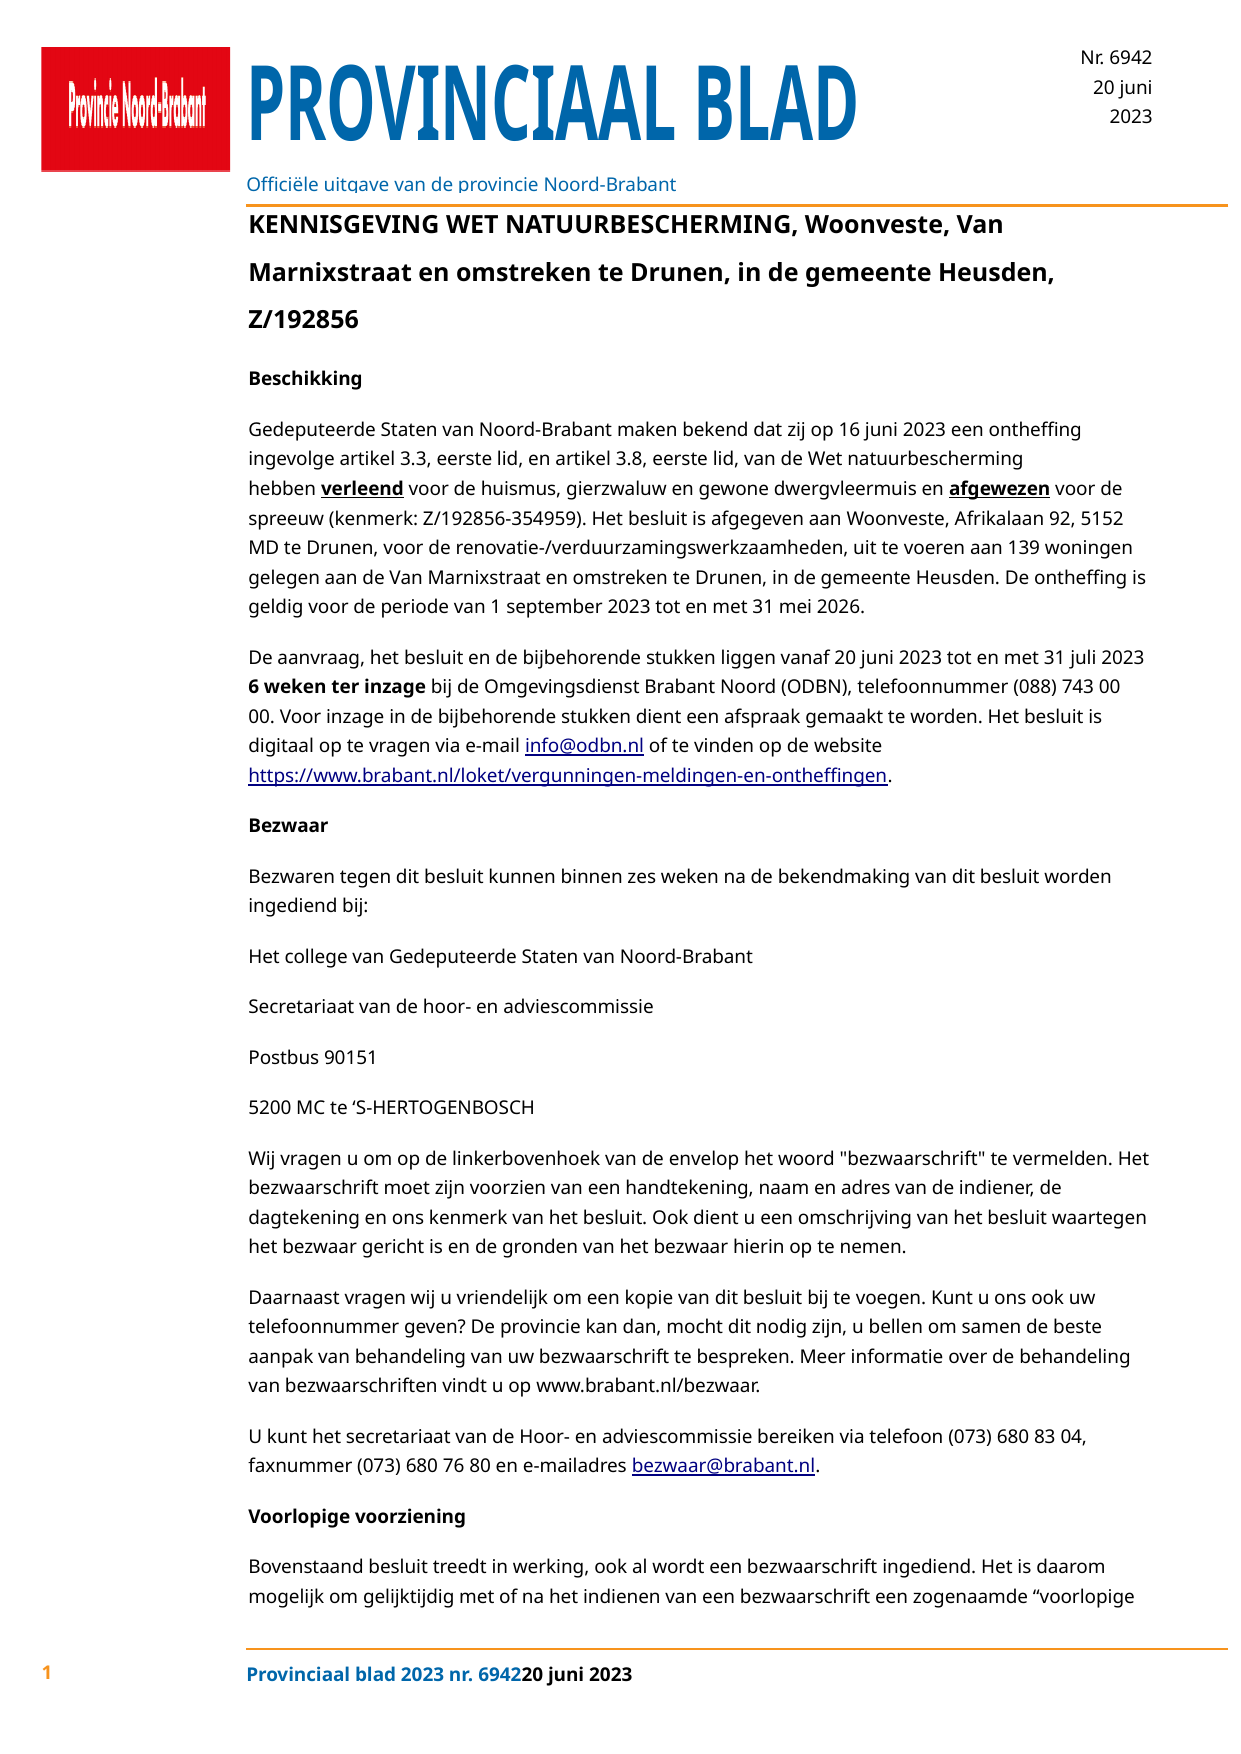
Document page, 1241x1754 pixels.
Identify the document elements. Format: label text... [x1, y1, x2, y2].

text Voorlopige voorziening [248, 1503, 1152, 1529]
picture [41, 47, 231, 172]
text De aanvraag, het besluit en de bijbehorende stukken liggen vanaf 20 juni 2023 tot en met 31 juli 2023 6 weken ter inzage bij de Omgevingsdienst Brabant Noord (ODBN), telefoonnummer (088) 743 00 00. Voor inzage in de bijbehorende stukken dient een afspraak gemaakt te worden. Het besluit is digitaal op te vragen via e-mail info@odbn.nl of te vinden op de website https://www.brabant.nl/loket/vergunningen-meldingen-en-ontheffingen. [248, 644, 1152, 788]
text U kunt het secretariaat van de Hoor- en adviescommissie bereiken via telefoon (073) 680 83 04, faxnummer (073) 680 76 80 en e-mailadres bezwaar@brabant.nl. [248, 1423, 1152, 1478]
text Daarnaast vragen wij u vriendelijk om een kopie van dit besluit bij te voegen. Kunt u ons ook uw telefoonnummer geven? De provincie kan dan, mocht dit nodig zijn, u bellen om samen de beste aanpak van behandeling van uw bezwaarschrift te bespreken. Meer informatie over de behandeling van bezwaarschriften vindt u op www.brabant.nl/bezwaar. [248, 1284, 1152, 1398]
text Bovenstaand besluit treedt in werking, ook al wordt een bezwaarschrift ingediend. Het is daarom mogelijk om gelijktijdig met of na het indienen van een bezwaarschrift een zogenaamde “voorlopige [248, 1553, 1152, 1609]
text Bezwaren tegen dit besluit kunnen binnen zes weken na de bekendmaking van dit besluit worden ingediend bij: [248, 863, 1152, 918]
text Gedeputeerde Staten van Noord-Brabant maken bekend dat zij op 16 juni 2023 een ontheffing ingevolge artikel 3.3, eerste lid, en artikel 3.8, eerste lid, van de Wet natuurbescherming hebben verleend voor de huismus, gierzwaluw en gewone dwergvleermuis en afgewezen voor de spreeuw (kenmerk: Z/192856-354959). Het besluit is afgegeven aan Woonveste, Afrikalaan 92, 5152 MD te Drunen, voor de renovatie-/verduurzamingswerkzaamheden, uit te voeren aan 139 woningen gelegen aan de Van Marnixstraat en omstreken te Drunen, in de gemeente Heusden. De ontheffing is geldig voor de periode van 1 september 2023 tot en met 31 mei 2026. [248, 416, 1152, 619]
text Postbus 90151 [248, 1044, 1152, 1069]
text KENNISGEVING WET NATUURBESCHERMING, Woonveste, Van Marnixstraat en omstreken te Drunen, in de gemeente Heusden, Z/192856 [248, 207, 1152, 336]
text Wij vragen u om op de linkerbovenhoek van de envelop het woord "bezwaarschrift" te vermelden. Het bezwaarschrift moet zijn voorzien van een handtekening, naam en adres van de indiener, de dagtekening en ons kenmerk van het besluit. Ook dient u een omschrijving van het besluit waartegen het bezwaar gericht is en de gronden van het bezwaar hierin op te nemen. [248, 1145, 1152, 1259]
text 5200 MC te ‘S‑HERTOGENBOSCH [248, 1094, 1152, 1120]
text Het college van Gedeputeerde Staten van Noord-Brabant [248, 943, 1152, 969]
text Secretariaat van de hoor- en adviescommissie [248, 993, 1152, 1019]
text Beschikking [248, 366, 1152, 391]
text Bezwaar [248, 813, 1152, 838]
